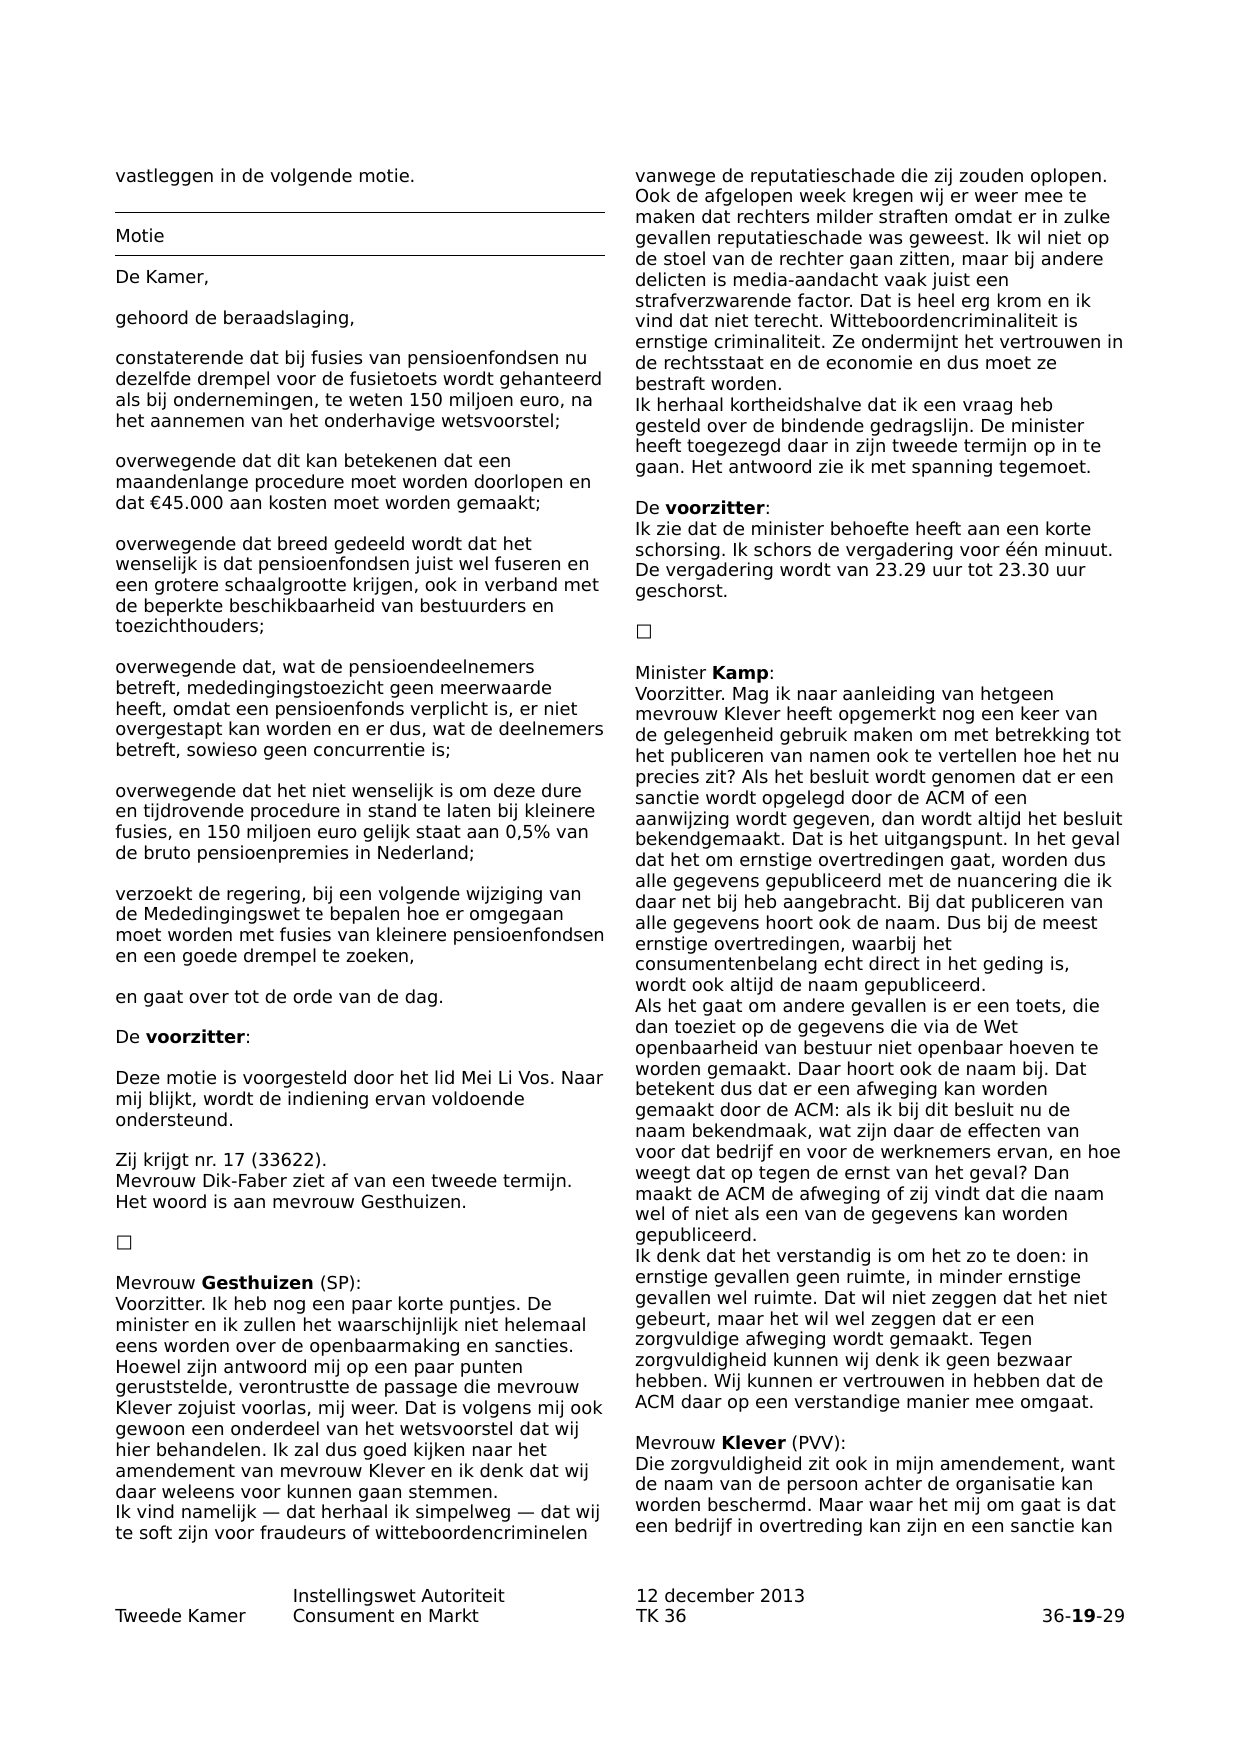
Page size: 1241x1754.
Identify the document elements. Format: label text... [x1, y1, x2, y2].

text Motie [115, 226, 605, 247]
text Ik vind namelijk — dat herhaal ik simpelweg — dat wij te soft zijn voor fraudeurs of witteboordencriminelen [115, 1502, 605, 1544]
text ⬜ [115, 1232, 605, 1253]
text overwegende dat, wat de pensioendeelnemers betreft, mededingingstoezicht geen meerwaarde heeft, omdat een pensioenfonds verplicht is, er niet overgestapt kan worden en er dus, wat de deelnemers betreft, sowieso geen concurrentie is; [115, 657, 605, 761]
text Deze motie is voorgesteld door het lid Mei Li Vos. Naar mij blijkt, wordt de indiening ervan voldoende ondersteund. [115, 1068, 605, 1130]
text Als het gaat om andere gevallen is er een toets, die dan toeziet op de gegevens die via de Wet openbaarheid van bestuur niet openbaar hoeven te worden gemaakt. Daar hoort ook de naam bij. Dat betekent dus dat er een afweging kan worden gemaakt door de ACM: als ik bij dit besluit nu de naam bekendmaak, wat zijn daar de effecten van voor dat bedrijf en voor de werknemers ervan, en hoe weegt dat op tegen de ernst van het geval? Dan maakt de ACM de afweging of zij vindt dat die naam wel of niet als een van de gegevens kan worden gepubliceerd. [635, 996, 1125, 1246]
text overwegende dat het niet wenselijk is om deze dure en tijdrovende procedure in stand te laten bij kleinere fusies, en 150 miljoen euro gelijk staat aan 0,5% van de bruto pensioenpremies in Nederland; [115, 781, 605, 863]
text verzoekt de regering, bij een volgende wijziging van de Mededingingswet te bepalen hoe er omgegaan moet worden met fusies van kleinere pensioenfondsen en een goede drempel te zoeken, [115, 883, 605, 966]
text Zij krijgt nr. 17 (33622). [115, 1150, 605, 1171]
text Die zorgvuldigheid zit ook in mijn amendement, want de naam van de persoon achter de organisatie kan worden beschermd. Maar waar het mij om gaat is dat een bedrijf in overtreding kan zijn en een sanctie kan [635, 1453, 1125, 1537]
text Voorzitter. Ik heb nog een paar korte puntjes. De minister en ik zullen het waarschijnlijk niet helemaal eens worden over de openbaarmaking en sancties. Hoewel zijn antwoord mij op een paar punten geruststelde, verontrustte de passage die mevrouw Klever zojuist voorlas, mij weer. Dat is volgens mij ook gewoon een onderdeel van het wetsvoorstel dat wij hier behandelen. Ik zal dus goed kijken naar het amendement van mevrouw Klever en ik denk dat wij daar weleens voor kunnen gaan stemmen. [115, 1294, 605, 1502]
text Ik herhaal kortheidshalve dat ik een vraag heb gesteld over de bindende gedragslijn. De minister heeft toegezegd daar in zijn tweede termijn op in te gaan. Het antwoord zie ik met spanning tegemoet. [635, 394, 1125, 478]
text De voorzitter: [115, 1027, 605, 1048]
text Ik zie dat de minister behoefte heeft aan een korte schorsing. Ik schors de vergadering voor één minuut. [635, 518, 1125, 560]
text constaterende dat bij fusies van pensioenfondsen nu dezelfde drempel voor de fusietoets wordt gehanteerd als bij ondernemingen, te weten 150 miljoen euro, na het aannemen van het onderhavige wetsvoorstel; [115, 348, 605, 431]
text Mevrouw Dik-Faber ziet af van een tweede termijn. Het woord is aan mevrouw Gesthuizen. [115, 1171, 605, 1212]
text vastleggen in de volgende motie. [115, 165, 605, 186]
text overwegende dat dit kan betekenen dat een maandenlange procedure moet worden doorlopen en dat €45.000 aan kosten moet worden gemaakt; [115, 451, 605, 513]
text ⬜ [635, 622, 1125, 643]
text Voorzitter. Mag ik naar aanleiding van hetgeen mevrouw Klever heeft opgemerkt nog een keer van de gelegenheid gebruik maken om met betrekking tot het publiceren van namen ook te vertellen hoe het nu precies zit? Als het besluit wordt genomen dat er een sanctie wordt opgelegd door de ACM of een aanwijzing wordt gegeven, dan wordt altijd het besluit bekendgemaakt. Dat is het uitgangspunt. In het geval dat het om ernstige overtredingen gaat, worden dus alle gegevens gepubliceerd met de nuancering die ik daar net bij heb aangebracht. Bij dat publiceren van alle gegevens hoort ook de naam. Dus bij de meest ernstige overtredingen, waarbij het consumentenbelang echt direct in het geding is, wordt ook altijd de naam gepubliceerd. [635, 683, 1125, 996]
text Minister Kamp: [635, 663, 1125, 683]
text en gaat over tot de orde van de dag. [115, 986, 605, 1007]
text gehoord de beraadslaging, [115, 307, 605, 328]
text overwegende dat breed gedeeld wordt dat het wenselijk is dat pensioenfondsen juist wel fuseren en een grotere schaalgrootte krijgen, ook in verband met de beperkte beschikbaarheid van bestuurders en toezichthouders; [115, 533, 605, 637]
text De Kamer, [115, 267, 605, 287]
text Mevrouw Klever (PVV): [635, 1432, 1125, 1453]
text De voorzitter: [635, 498, 1125, 518]
text Mevrouw Gesthuizen (SP): [115, 1273, 605, 1294]
text vanwege de reputatieschade die zij zouden oplopen. Ook de afgelopen week kregen wij er weer mee te maken dat rechters milder straften omdat er in zulke gevallen reputatieschade was geweest. Ik wil niet op de stoel van de rechter gaan zitten, maar bij andere delicten is media-aandacht vaak juist een strafverzwarende factor. Dat is heel erg krom en ik vind dat niet terecht. Witteboordencriminaliteit is ernstige criminaliteit. Ze ondermijnt het vertrouwen in de rechtsstaat en de economie en dus moet ze bestraft worden. [635, 165, 1125, 394]
text Ik denk dat het verstandig is om het zo te doen: in ernstige gevallen geen ruimte, in minder ernstige gevallen wel ruimte. Dat wil niet zeggen dat het niet gebeurt, maar het wil wel zeggen dat er een zorgvuldige afweging wordt gemaakt. Tegen zorgvuldigheid kunnen wij denk ik geen bezwaar hebben. Wij kunnen er vertrouwen in hebben dat de ACM daar op een verstandige manier mee omgaat. [635, 1246, 1125, 1412]
text De vergadering wordt van 23.29 uur tot 23.30 uur geschorst. [635, 560, 1125, 602]
